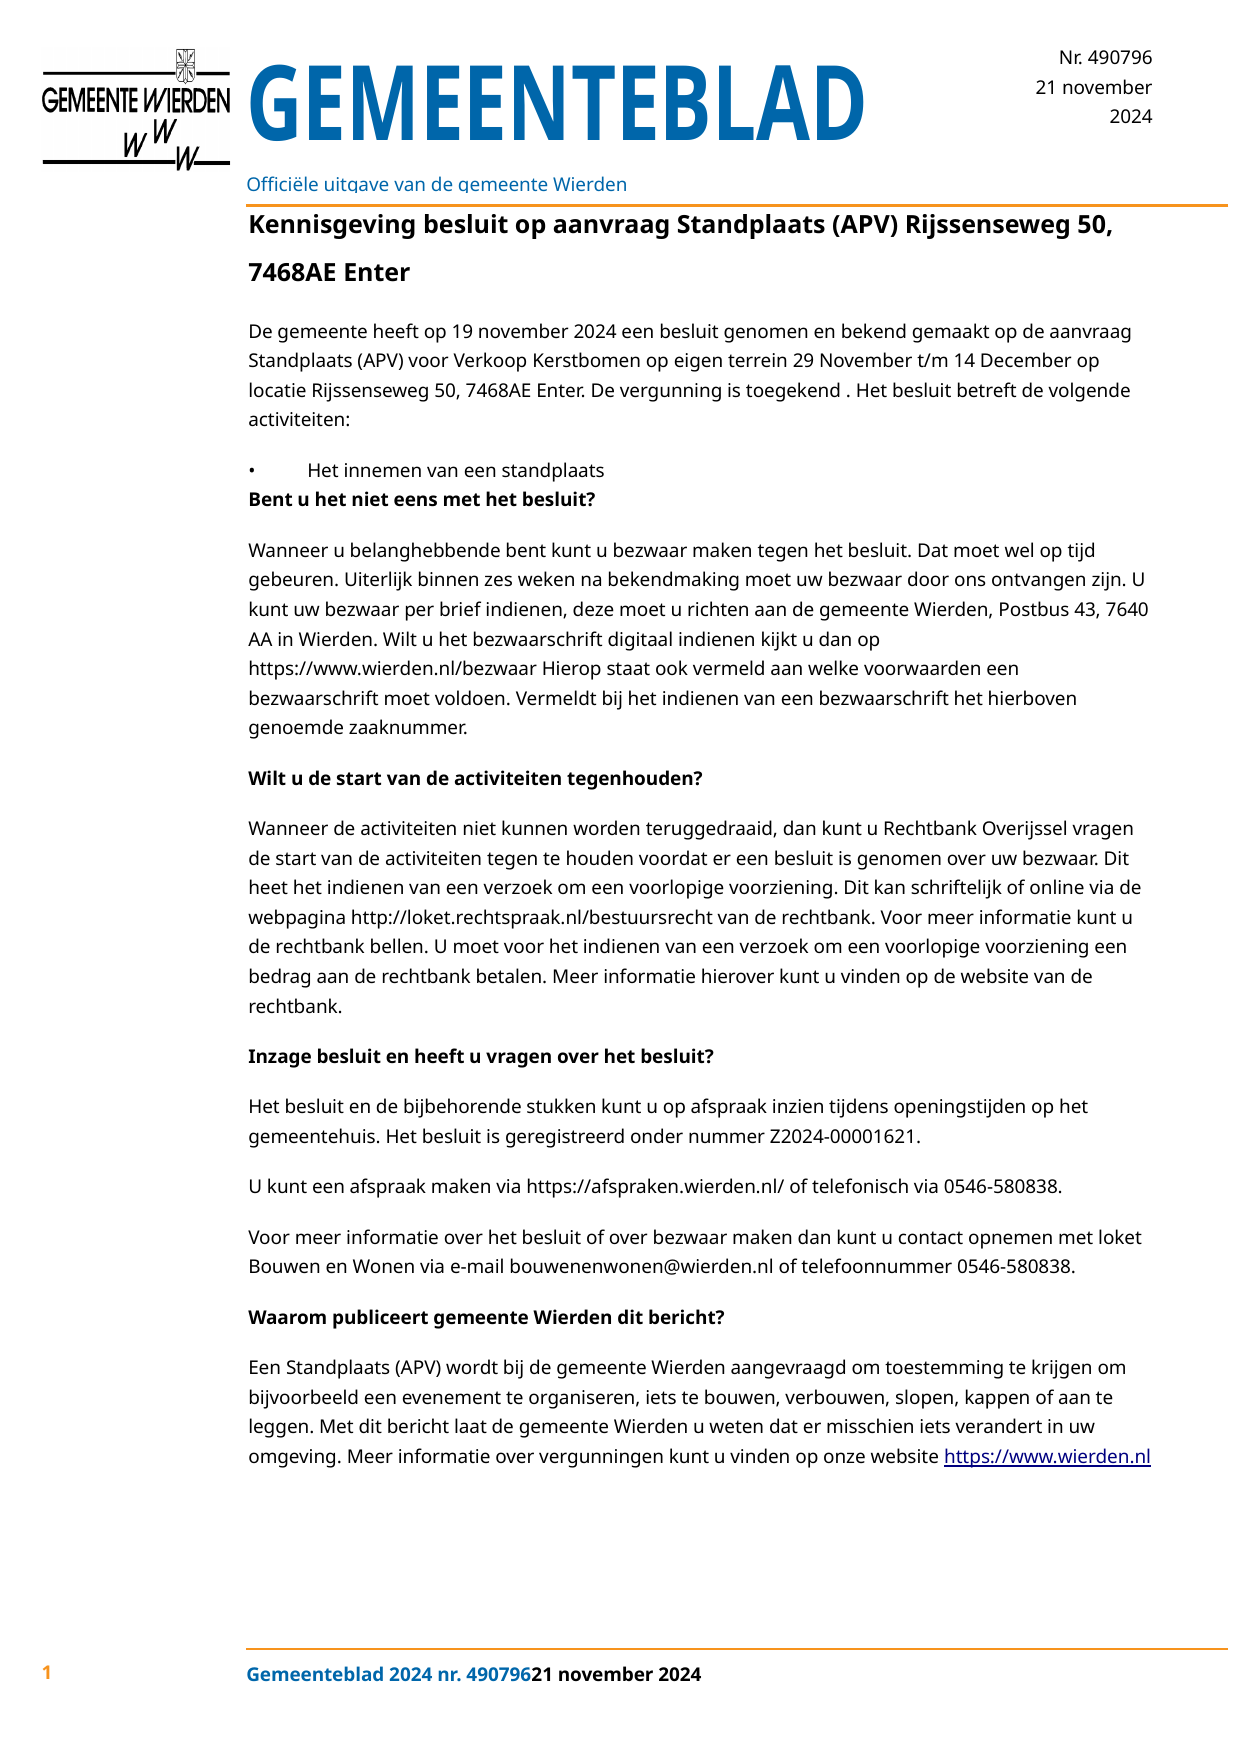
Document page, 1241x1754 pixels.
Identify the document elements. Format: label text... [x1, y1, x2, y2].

text Waarom publiceert gemeente Wierden dit bericht? [248, 1304, 1152, 1330]
picture [41, 47, 231, 172]
list Het innemen van een standplaats [248, 457, 1152, 483]
text Kennisgeving besluit op aanvraag Standplaats (APV) Rijssenseweg 50, 7468AE Enter [248, 207, 1152, 288]
text Wanneer de activiteiten niet kunnen worden teruggedraaid, dan kunt u Rechtbank Overijssel vragen de start van de activiteiten tegen te houden voordat er een besluit is genomen over uw bezwaar. Dit heet het indienen van een verzoek om een voorlopige voorziening. Dit kan schriftelijk of online via de webpagina http://loket.rechtspraak.nl/bestuursrecht van de rechtbank. Voor meer informatie kunt u de rechtbank bellen. U moet voor het indienen van een verzoek om een voorlopige voorziening een bedrag aan de rechtbank betalen. Meer informatie hierover kunt u vinden op de website van de rechtbank. [248, 815, 1152, 1019]
text Wilt u de start van de activiteiten tegenhouden? [248, 765, 1152, 791]
text De gemeente heeft op 19 november 2024 een besluit genomen en bekend gemaakt op de aanvraag Standplaats (APV) voor Verkoop Kerstbomen op eigen terrein 29 November t/m 14 December op locatie Rijssenseweg 50, 7468AE Enter. De vergunning is toegekend . Het besluit betreft de volgende activiteiten: [248, 318, 1152, 432]
text Bent u het niet eens met het besluit? [248, 487, 1152, 512]
text Inzage besluit en heeft u vragen over het besluit? [248, 1043, 1152, 1069]
text Een Standplaats (APV) wordt bij de gemeente Wierden aangevraagd om toestemming te krijgen om bijvoorbeeld een evenement te organiseren, iets te bouwen, verbouwen, slopen, kappen of aan te leggen. Met dit bericht laat de gemeente Wierden u weten dat er misschien iets verandert in uw omgeving. Meer informatie over vergunningen kunt u vinden op onze website https://www.wierden.nl [248, 1354, 1152, 1469]
text Wanneer u belanghebbende bent kunt u bezwaar maken tegen het besluit. Dat moet wel op tijd gebeuren. Uiterlijk binnen zes weken na bekendmaking moet uw bezwaar door ons ontvangen zijn. U kunt uw bezwaar per brief indienen, deze moet u richten aan de gemeente Wierden, Postbus 43, 7640 AA in Wierden. Wilt u het bezwaarschrift digitaal indienen kijkt u dan op https://www.wierden.nl/bezwaar Hierop staat ook vermeld aan welke voorwaarden een bezwaarschrift moet voldoen. Vermeldt bij het indienen van een bezwaarschrift het hierboven genoemde zaaknummer. [248, 537, 1152, 740]
text Voor meer informatie over het besluit of over bezwaar maken dan kunt u contact opnemen met loket Bouwen en Wonen via e-mail bouwenenwonen@wierden.nl of telefoonnummer 0546-580838. [248, 1224, 1152, 1279]
text Het besluit en de bijbehorende stukken kunt u op afspraak inzien tijdens openingstijden op het gemeentehuis. Het besluit is geregistreerd onder nummer Z2024-00001621. [248, 1094, 1152, 1149]
text U kunt een afspraak maken via https://afspraken.wierden.nl/ of telefonisch via 0546-580838. [248, 1174, 1152, 1199]
